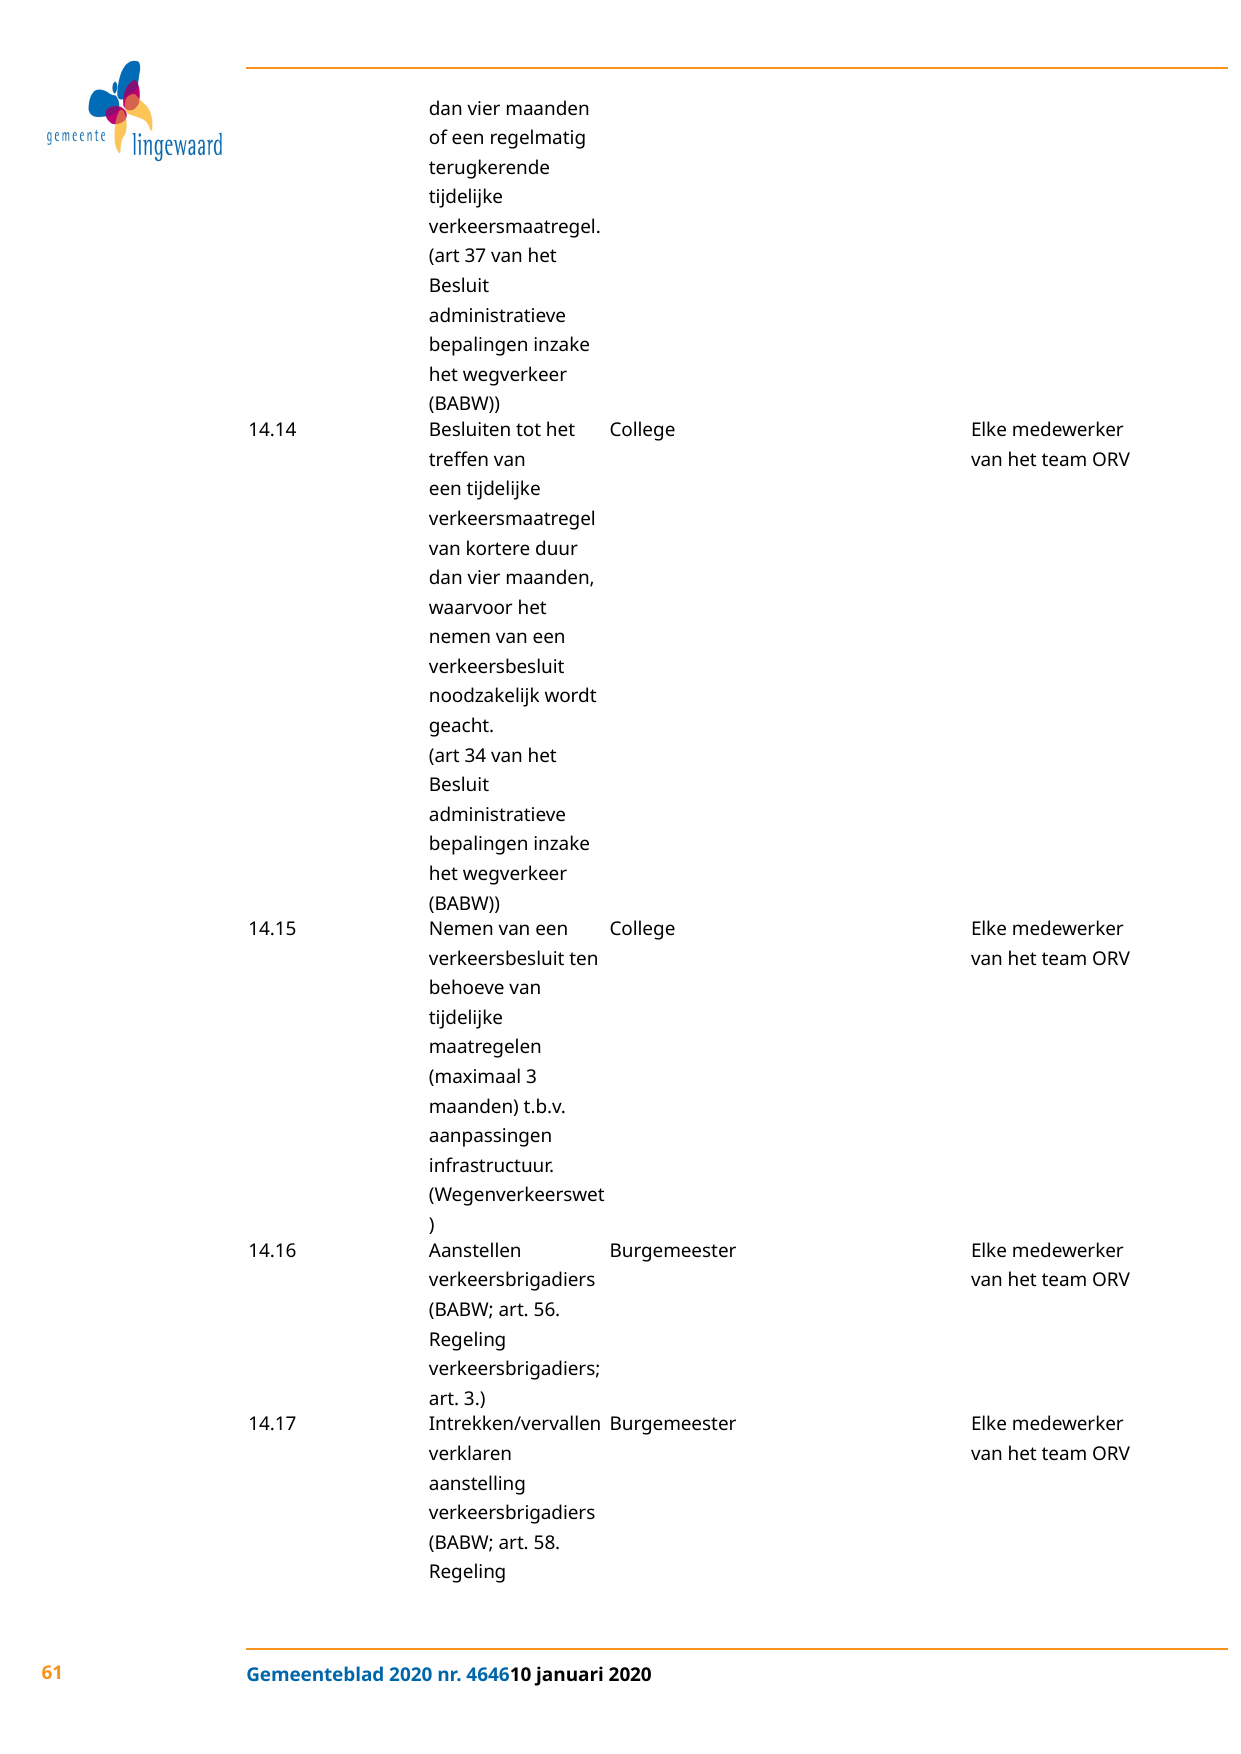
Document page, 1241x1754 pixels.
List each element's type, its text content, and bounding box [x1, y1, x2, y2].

table_cell [790, 1237, 971, 1411]
table_cell [790, 915, 971, 1237]
table_cell 14.17 [248, 1411, 429, 1584]
table_cell [609, 95, 790, 416]
table_cell [248, 95, 429, 416]
table_cell [971, 95, 1152, 416]
table_cell Nemen van een verkeersbesluit ten behoeve van tijdelijke maatregelen (maximaal 3 maanden) t.b.v. aanpassingen infrastructuur. (Wegenverkeerswet) [429, 915, 609, 1237]
table_cell Besluiten tot het treffen van een tijdelijke verkeersmaatregel van kortere duur dan vier maanden, waarvoor het nemen van een verkeersbesluit noodzakelijk wordt geacht. (art 34 van het Besluit administratieve bepalingen inzake het wegverkeer (BABW)) [429, 416, 609, 915]
table_cell Elke medewerker van het team ORV [971, 1237, 1152, 1411]
table_cell Burgemeester [609, 1411, 790, 1584]
table_cell 14.15 [248, 915, 429, 1237]
table_cell Elke medewerker van het team ORV [971, 416, 1152, 915]
table_cell 14.16 [248, 1237, 429, 1411]
table_cell Elke medewerker van het team ORV [971, 915, 1152, 1237]
table_cell dan vier maanden of een regelmatig terugkerende tijdelijke verkeersmaatregel. (art 37 van het Besluit administratieve bepalingen inzake het wegverkeer (BABW)) [429, 95, 609, 416]
table_cell [790, 95, 971, 416]
table_cell Aanstellen verkeersbrigadiers (BABW; art. 56. Regeling verkeersbrigadiers; art. 3.) [429, 1237, 609, 1411]
table_cell Elke medewerker van het team ORV [971, 1411, 1152, 1584]
picture [41, 47, 231, 172]
table_cell 14.14 [248, 416, 429, 915]
table_cell College [609, 416, 790, 915]
table_cell [790, 1411, 971, 1584]
table_cell [790, 416, 971, 915]
table_cell Burgemeester [609, 1237, 790, 1411]
table_cell College [609, 915, 790, 1237]
table_cell Intrekken/vervallen verklaren aanstelling verkeersbrigadiers (BABW; art. 58. Regeling [429, 1411, 609, 1584]
